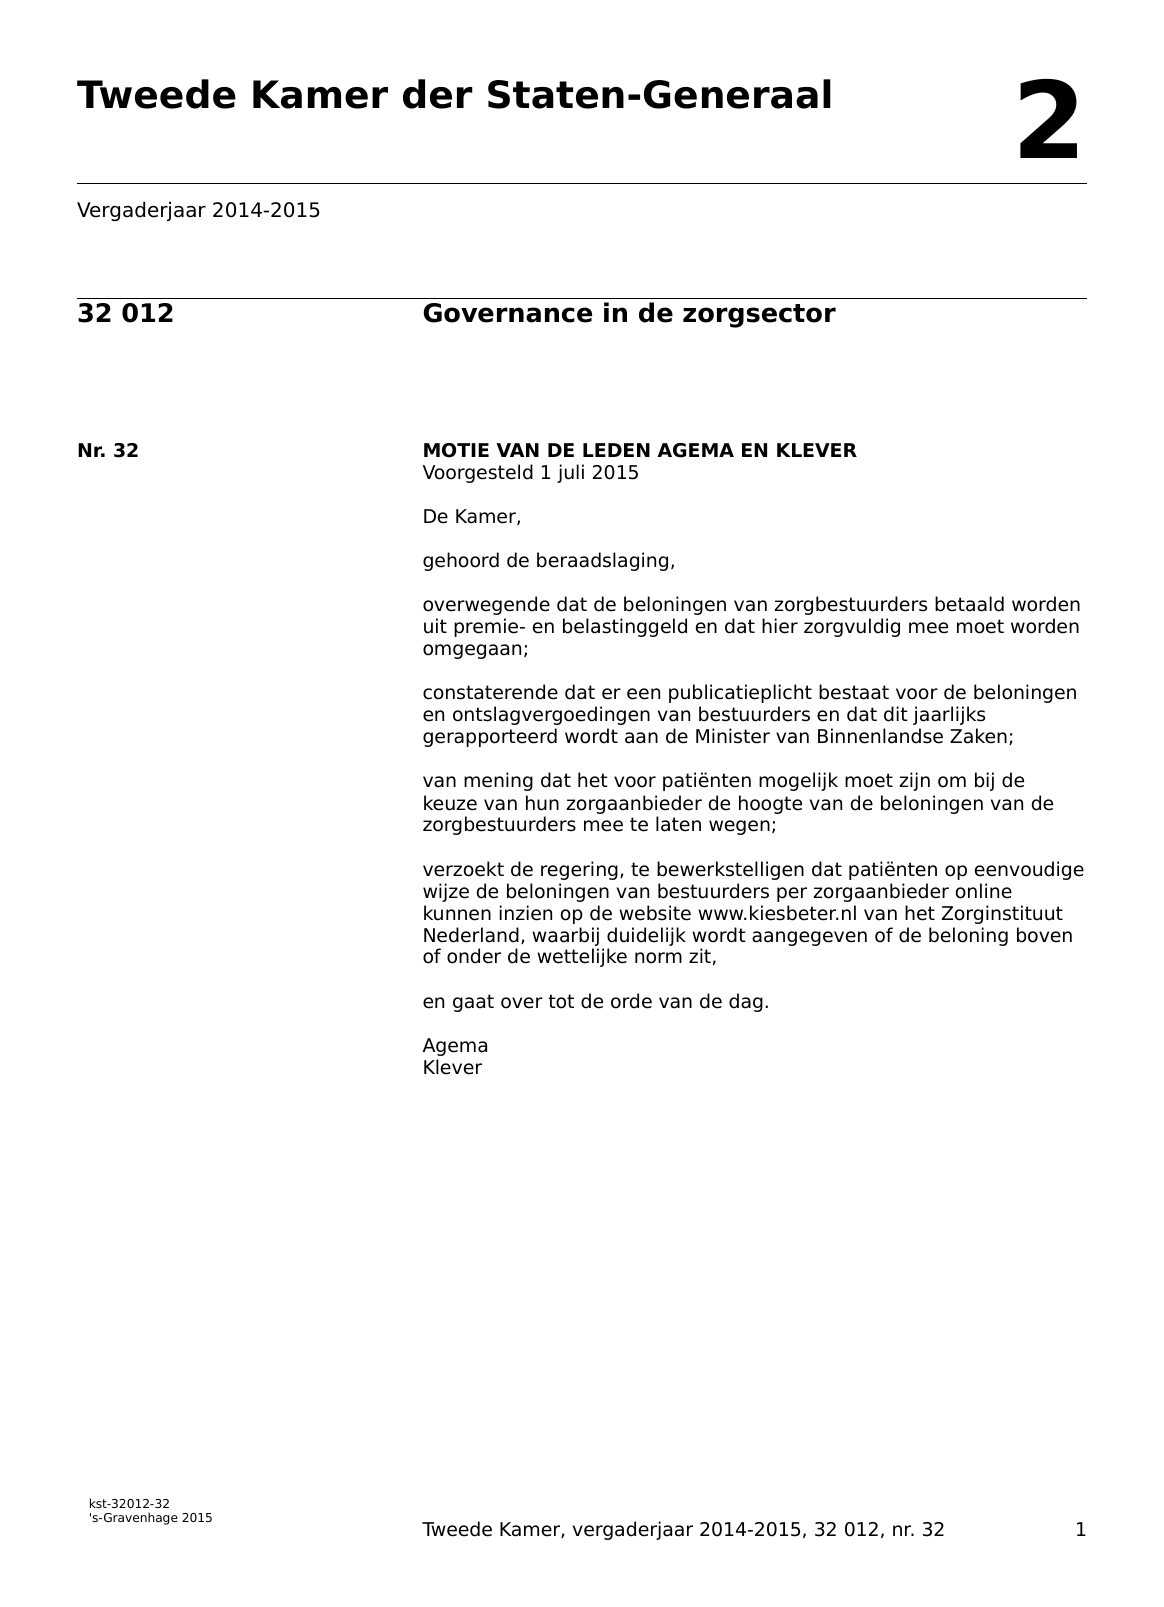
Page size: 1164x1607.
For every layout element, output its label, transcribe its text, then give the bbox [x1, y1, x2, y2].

table_cell Vergaderjaar 2014-2015 [77, 184, 1087, 298]
text 's-Gravenhage 2015 [88, 1511, 323, 1525]
text Agema [422, 1035, 1087, 1057]
table_header Tweede Kamer der Staten-Generaal [77, 59, 886, 183]
text verzoekt de regering, te bewerkstelligen dat patiënten op eenvoudige wijze de beloningen van bestuurders per zorgaanbieder online kunnen inzien op de website www.kiesbeter.nl van het Zorginstituut Nederland, waarbij duidelijk wordt aangegeven of de beloning boven of onder de wettelijke norm zit, [422, 858, 1087, 968]
text De Kamer, [422, 506, 1087, 528]
text overwegende dat de beloningen van zorgbestuurders betaald worden uit premie- en belastinggeld en dat hier zorgvuldig mee moet worden omgegaan; [422, 594, 1087, 660]
text en gaat over tot de orde van de dag. [422, 991, 1087, 1013]
text Voorgesteld 1 juli 2015 [422, 462, 1087, 484]
text constaterende dat er een publicatieplicht bestaat voor de beloningen en ontslagvergoedingen van bestuurders en dat dit jaarlijks gerapporteerd wordt aan de Minister van Binnenlandse Zaken; [422, 682, 1087, 748]
table_header 2 [886, 59, 1087, 183]
text Klever [422, 1057, 1087, 1079]
subtitle 32 012 Governance in de zorgsector [77, 299, 1087, 329]
subtitle Nr. 32 MOTIE VAN DE LEDEN AGEMA EN KLEVER [77, 440, 1087, 462]
text van mening dat het voor patiënten mogelijk moet zijn om bij de keuze van hun zorgaanbieder de hoogte van de beloningen van de zorgbestuurders mee te laten wegen; [422, 770, 1087, 836]
text gehoord de beraadslaging, [422, 550, 1087, 572]
text kst-32012-32 [88, 1497, 323, 1511]
